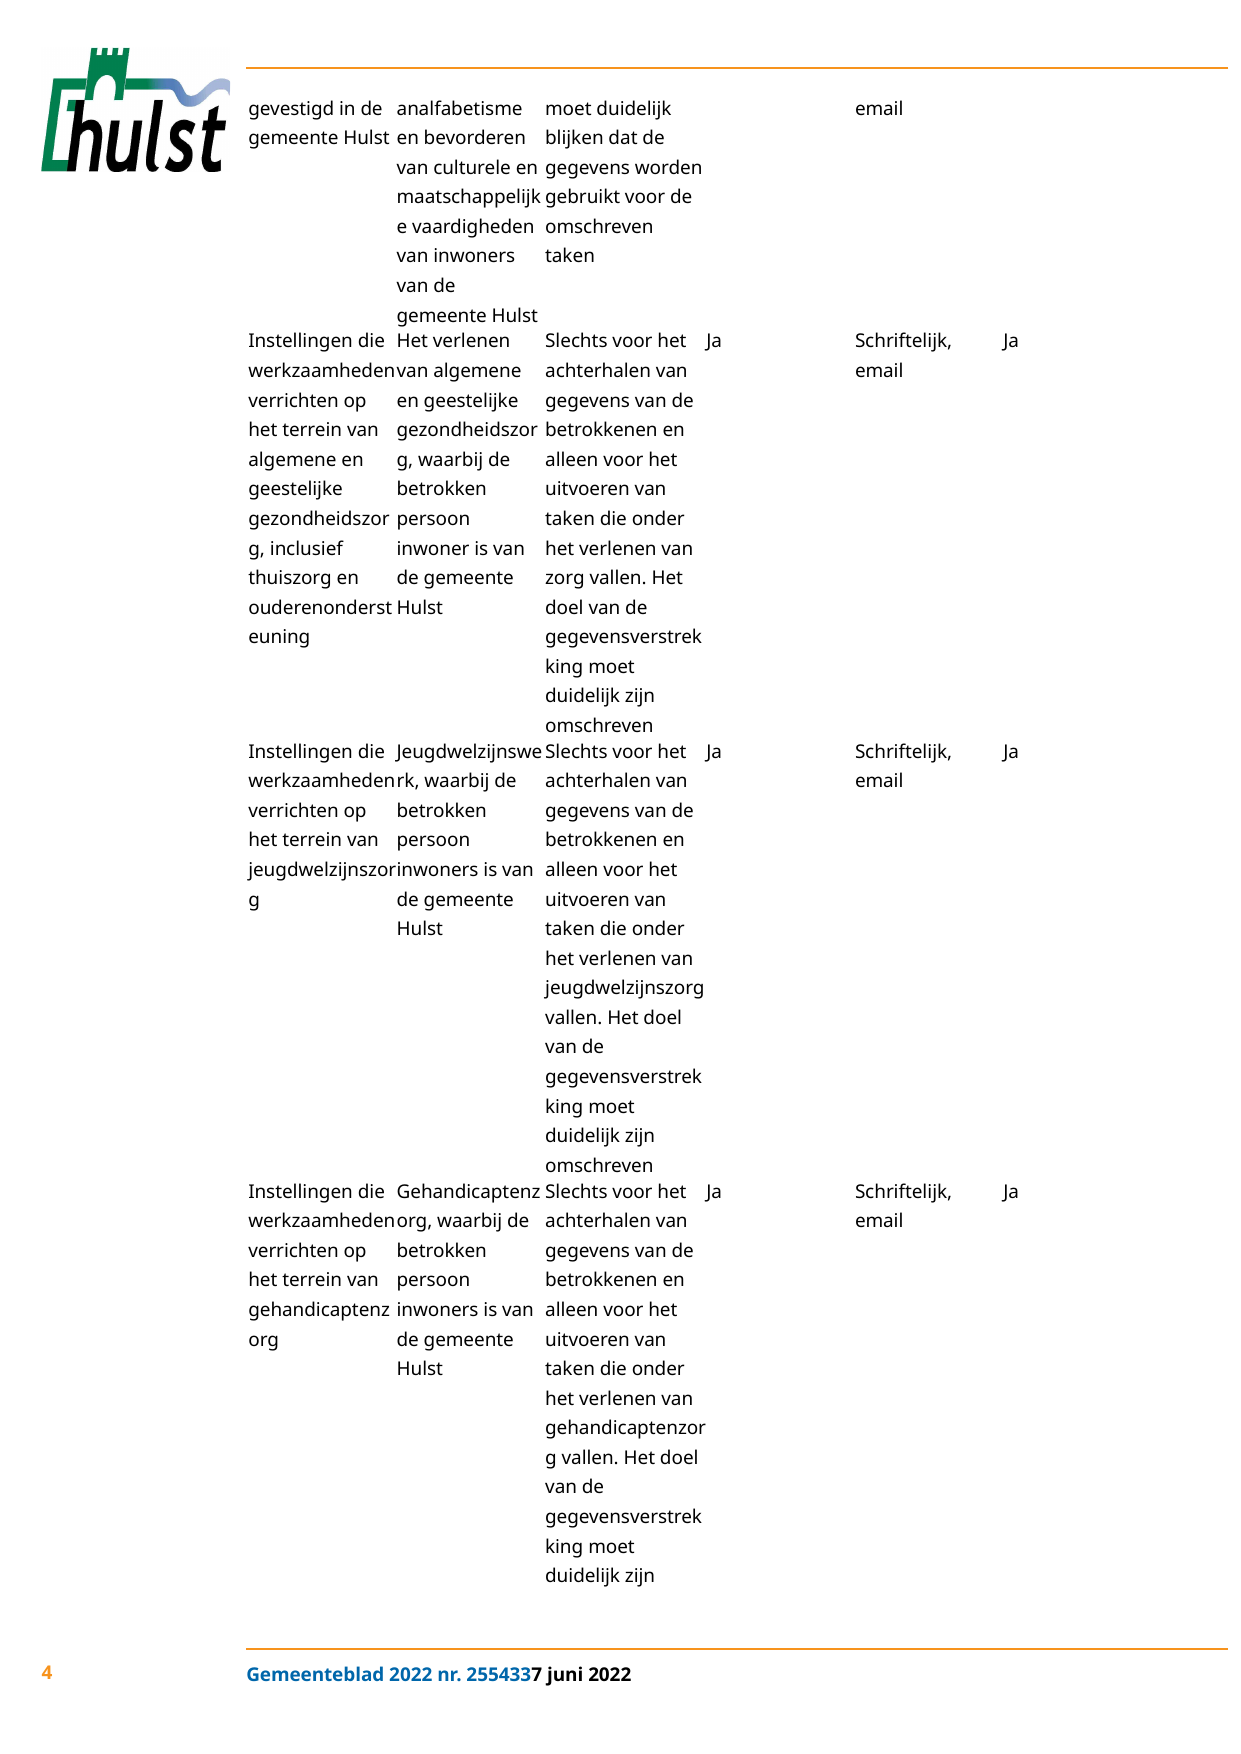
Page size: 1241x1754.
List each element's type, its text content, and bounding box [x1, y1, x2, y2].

table_cell Slechts voor het achterhalen van gegevens van de betrokkenen en alleen voor het uitvoeren van taken die onder het verlenen van jeugdwelzijnszorg vallen. Het doel van de gegevensverstrekking moet duidelijk zijn omschreven [545, 738, 706, 1178]
table_cell Schriftelijk, email [855, 328, 1003, 738]
table_cell [706, 95, 855, 328]
table_cell Ja [1003, 328, 1152, 738]
table_cell email [855, 95, 1003, 328]
table_cell Schriftelijk, email [855, 738, 1003, 1178]
table_cell Schriftelijk, email [855, 1178, 1003, 1588]
table_cell Jeugdwelzijnswerk, waarbij de betrokken persoon inwoners is van de gemeente Hulst [396, 738, 545, 1178]
table_cell Instellingen die werkzaamheden verrichten op het terrein van algemene en geestelijke gezondheidszorg, inclusief thuiszorg en ouderenondersteuning [248, 328, 396, 738]
table_cell Instellingen die werkzaamheden verrichten op het terrein van jeugdwelzijnszorg [248, 738, 396, 1178]
table_cell analfabetisme en bevorderen van culturele en maatschappelijke vaardigheden van inwoners van de gemeente Hulst [396, 95, 545, 328]
table_cell gevestigd in de gemeente Hulst [248, 95, 396, 328]
table_cell Ja [706, 328, 855, 738]
table_cell Ja [1003, 1178, 1152, 1588]
table_cell Slechts voor het achterhalen van gegevens van de betrokkenen en alleen voor het uitvoeren van taken die onder het verlenen van zorg vallen. Het doel van de gegevensverstrekking moet duidelijk zijn omschreven [545, 328, 706, 738]
table_cell Gehandicaptenzorg, waarbij de betrokken persoon inwoners is van de gemeente Hulst [396, 1178, 545, 1588]
table_cell moet duidelijk blijken dat de gegevens worden gebruikt voor de omschreven taken [545, 95, 706, 328]
table_cell [1003, 95, 1152, 328]
picture [41, 47, 231, 172]
table_cell Ja [1003, 738, 1152, 1178]
table_cell Ja [706, 1178, 855, 1588]
table_cell Instellingen die werkzaamheden verrichten op het terrein van gehandicaptenzorg [248, 1178, 396, 1588]
table_cell Het verlenen van algemene en geestelijke gezondheidszorg, waarbij de betrokken persoon inwoner is van de gemeente Hulst [396, 328, 545, 738]
table_cell Ja [706, 738, 855, 1178]
table_cell Slechts voor het achterhalen van gegevens van de betrokkenen en alleen voor het uitvoeren van taken die onder het verlenen van gehandicaptenzorg vallen. Het doel van de gegevensverstrekking moet duidelijk zijn [545, 1178, 706, 1588]
